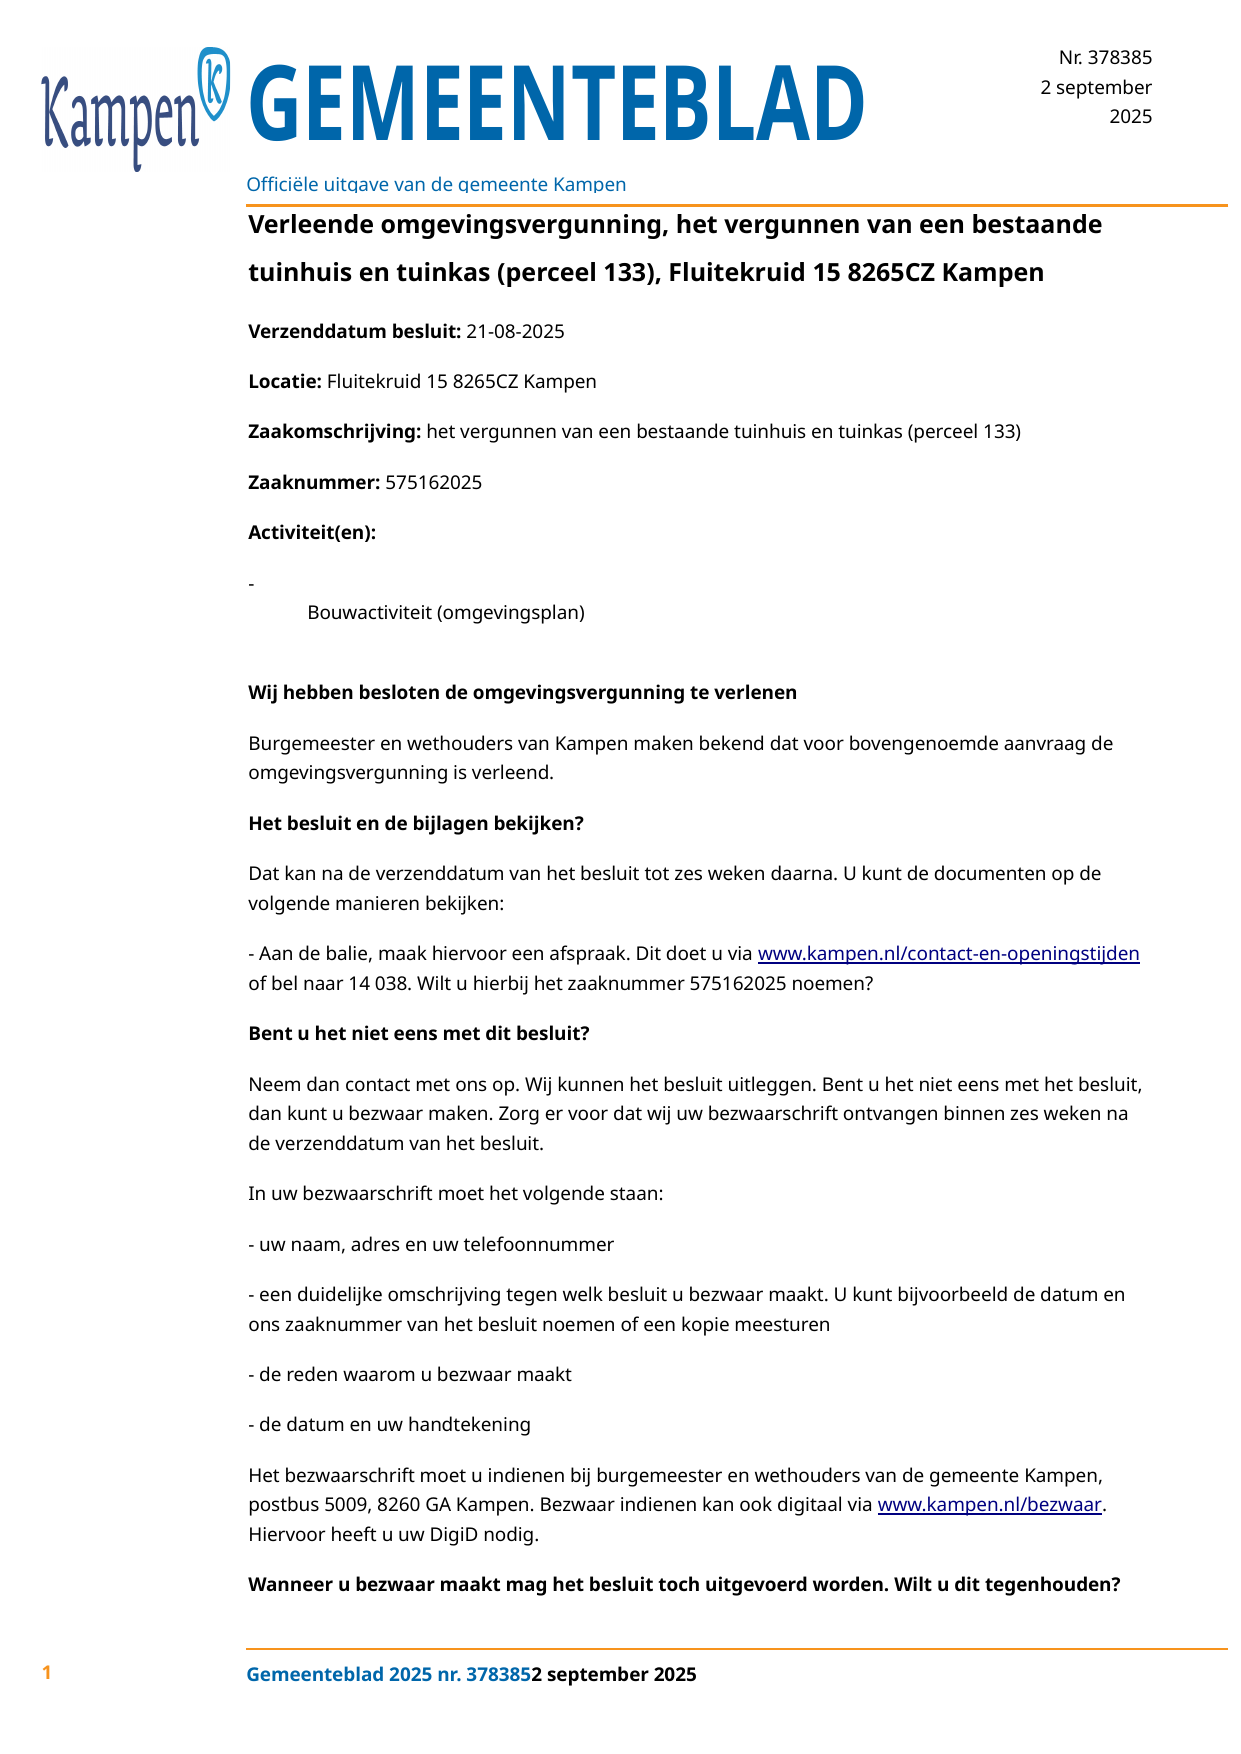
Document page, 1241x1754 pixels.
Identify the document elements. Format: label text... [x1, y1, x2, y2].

text - de reden waarom u bezwaar maakt [248, 1361, 1152, 1387]
text Dat kan na de verzenddatum van het besluit tot zes weken daarna. U kunt de documenten op de volgende manieren bekijken: [248, 860, 1152, 916]
text Locatie: Fluitekruid 15 8265CZ Kampen [248, 368, 1152, 394]
text Wij hebben besloten de omgevingsvergunning te verlenen [248, 679, 1152, 705]
list Bouwactiviteit (omgevingsplan) [248, 599, 1152, 625]
text In uw bezwaarschrift moet het volgende staan: [248, 1180, 1152, 1206]
text Neem dan contact met ons op. Wij kunnen het besluit uitleggen. Bent u het niet eens met het besluit, dan kunt u bezwaar maken. Zorg er voor dat wij uw bezwaarschrift ontvangen binnen zes weken na de verzenddatum van het besluit. [248, 1071, 1152, 1156]
text Burgemeester en wethouders van Kampen maken bekend dat voor bovengenoemde aanvraag de omgevingsvergunning is verleend. [248, 730, 1152, 785]
text Het besluit en de bijlagen bekijken? [248, 810, 1152, 836]
text - uw naam, adres en uw telefoonnummer [248, 1231, 1152, 1257]
text - Aan de balie, maak hiervoor een afspraak. Dit doet u via www.kampen.nl/contact-en-openingstijden of bel naar 14 038. Wilt u hierbij het zaaknummer 575162025 noemen? [248, 940, 1152, 996]
text Verleende omgevingsvergunning, het vergunnen van een bestaande tuinhuis en tuinkas (perceel 133), Fluitekruid 15 8265CZ Kampen [248, 207, 1152, 288]
text Het bezwaarschrift moet u indienen bij burgemeester en wethouders van de gemeente Kampen, postbus 5009, 8260 GA Kampen. Bezwaar indienen kan ook digitaal via www.kampen.nl/bezwaar. Hiervoor heeft u uw DigiD nodig. [248, 1462, 1152, 1547]
text - een duidelijke omschrijving tegen welk besluit u bezwaar maakt. U kunt bijvoorbeeld de datum en ons zaaknummer van het besluit noemen of een kopie meesturen [248, 1281, 1152, 1337]
text Zaakomschrijving: het vergunnen van een bestaande tuinhuis en tuinkas (perceel 133) [248, 419, 1152, 444]
text - de datum en uw handtekening [248, 1412, 1152, 1437]
text Verzenddatum besluit: 21-08-2025 [248, 318, 1152, 344]
text Activiteit(en): [248, 519, 1152, 545]
text Zaaknummer: 575162025 [248, 469, 1152, 495]
text Wanneer u bezwaar maakt mag het besluit toch uitgevoerd worden. Wilt u dit tegenhouden? [248, 1572, 1152, 1597]
text Bent u het niet eens met dit besluit? [248, 1020, 1152, 1046]
picture [41, 47, 231, 172]
